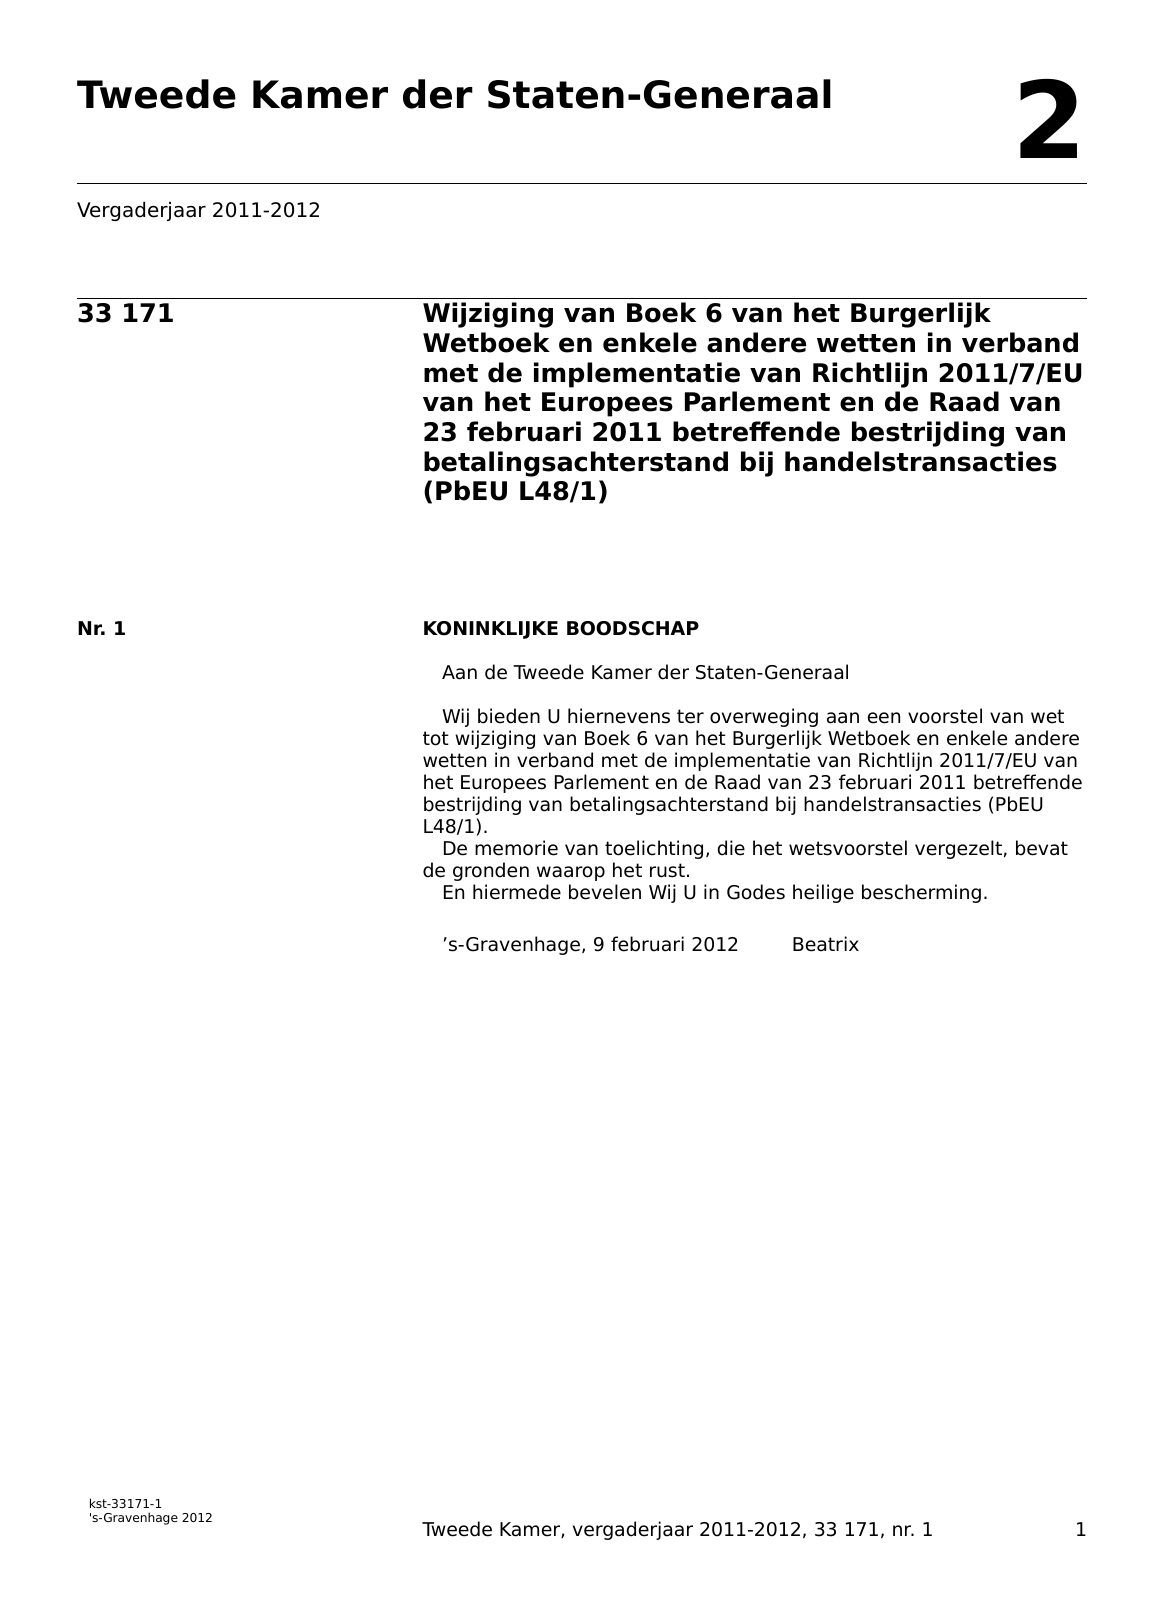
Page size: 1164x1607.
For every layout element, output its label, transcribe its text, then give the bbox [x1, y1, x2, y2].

text De memorie van toelichting, die het wetsvoorstel vergezelt, bevat de gronden waarop het rust. [422, 838, 1087, 882]
subtitle 33 171 Wijziging van Boek 6 van het Burgerlijk Wetboek en enkele andere wetten in verband met de implementatie van Richtlijn 2011/7/EU van het Europees Parlement en de Raad van 23 februari 2011 betreffende bestrijding van betalingsachterstand bij handelstransacties (PbEU L48/1) [77, 299, 1087, 507]
text 's-Gravenhage 2012 [88, 1511, 323, 1525]
table_header Tweede Kamer der Staten-Generaal [77, 59, 886, 183]
table_cell Vergaderjaar 2011-2012 [77, 184, 1087, 298]
text ’s-Gravenhage, 9 februari 2012 Beatrix [422, 934, 1087, 956]
text kst-33171-1 [88, 1497, 323, 1511]
table_header 2 [886, 59, 1087, 183]
text Aan de Tweede Kamer der Staten-Generaal [422, 662, 1087, 684]
text Wij bieden U hiernevens ter overweging aan een voorstel van wet tot wijziging van Boek 6 van het Burgerlijk Wetboek en enkele andere wetten in verband met de implementatie van Richtlijn 2011/7/EU van het Europees Parlement en de Raad van 23 februari 2011 betreffende bestrijding van betalingsachterstand bij handelstransacties (PbEU L48/1). [422, 706, 1087, 838]
text En hiermede bevelen Wij U in Godes heilige bescherming. [422, 882, 1087, 904]
subtitle Nr. 1 KONINKLIJKE BOODSCHAP [77, 618, 1087, 640]
